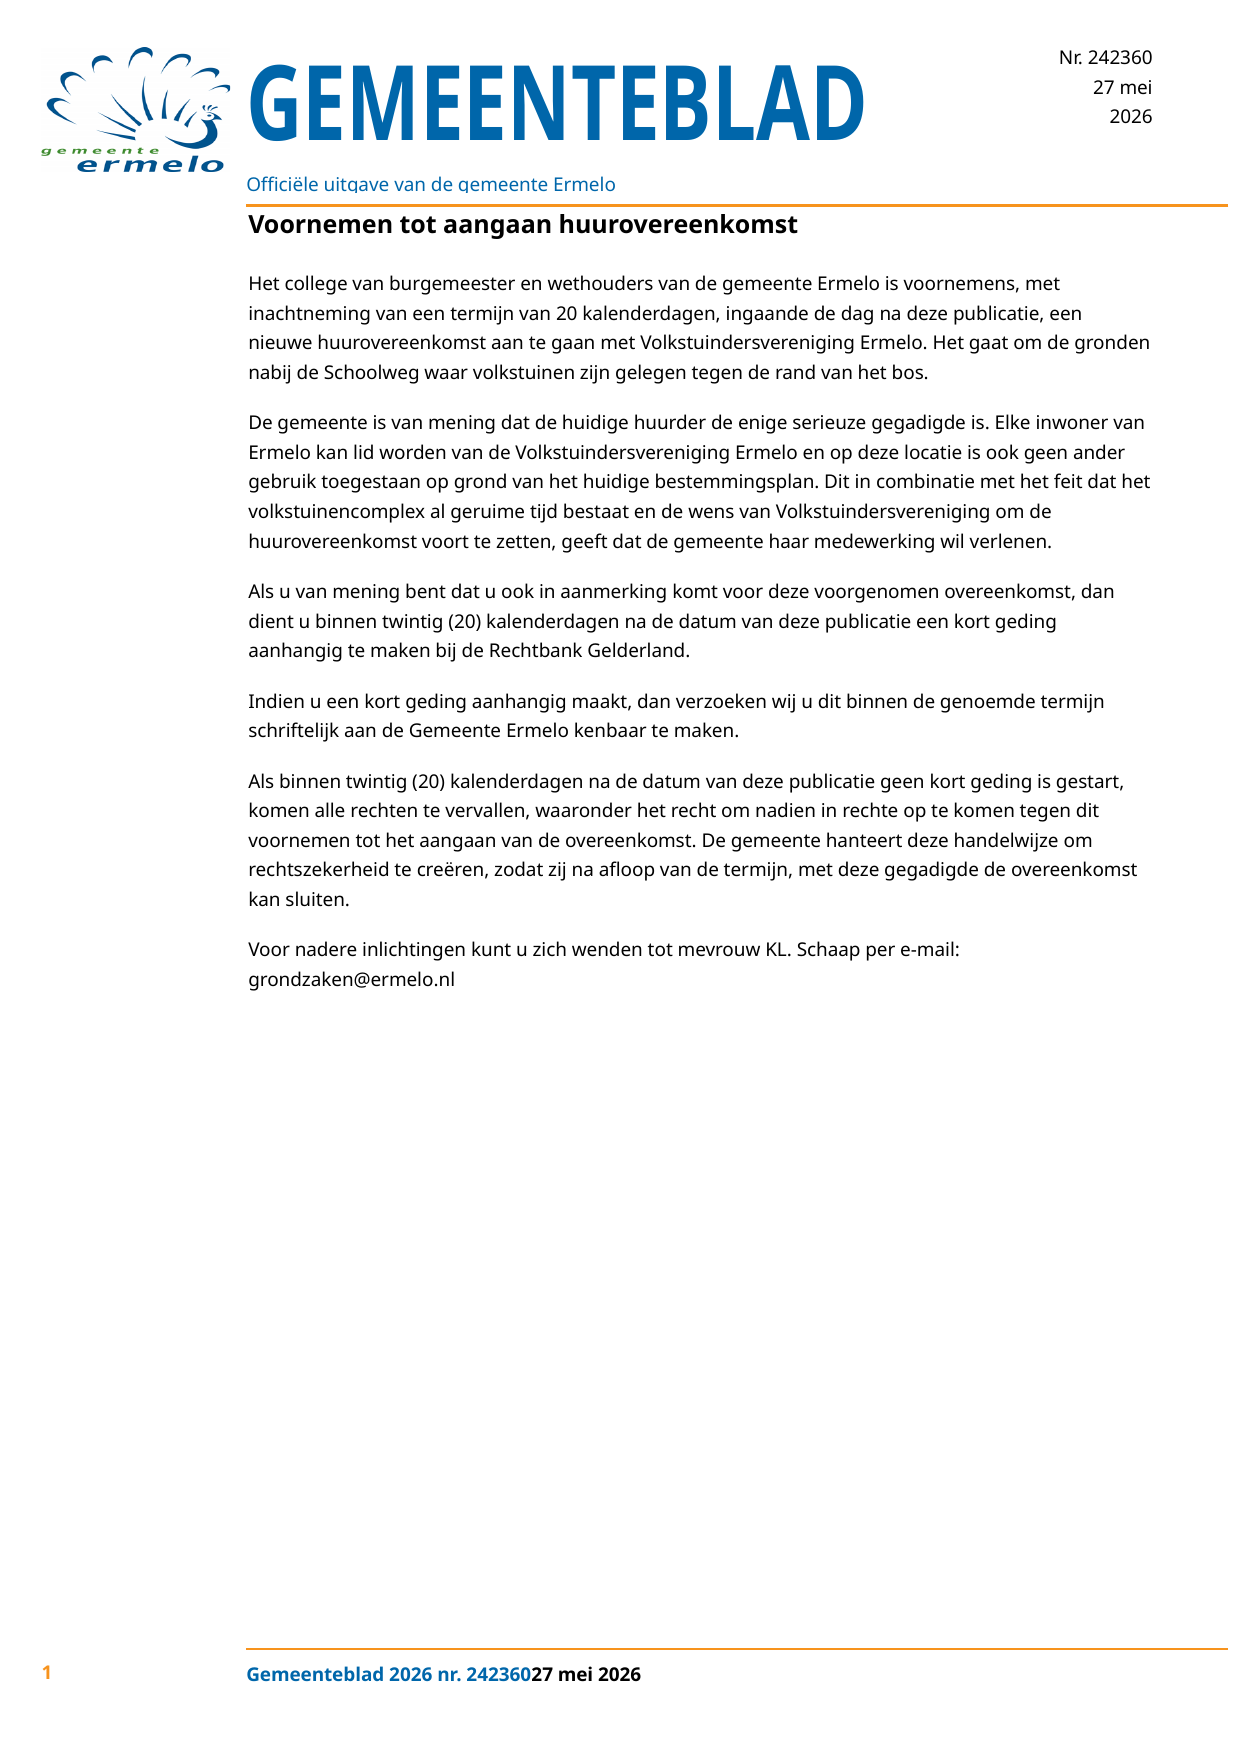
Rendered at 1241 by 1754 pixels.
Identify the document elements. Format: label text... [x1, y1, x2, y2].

text Als binnen twintig (20) kalenderdagen na de datum van deze publicatie geen kort geding is gestart, komen alle rechten te vervallen, waaronder het recht om nadien in rechte op te komen tegen dit voornemen tot het aangaan van de overeenkomst. De gemeente hanteert deze handelwijze om rechtszekerheid te creëren, zodat zij na afloop van de termijn, met deze gegadigde de overeenkomst kan sluiten. [248, 768, 1152, 912]
text Als u van mening bent dat u ook in aanmerking komt voor deze voorgenomen overeenkomst, dan dient u binnen twintig (20) kalenderdagen na de datum van deze publicatie een kort geding aanhangig te maken bij de Rechtbank Gelderland. [248, 578, 1152, 663]
text Voornemen tot aangaan huurovereenkomst [248, 207, 1152, 241]
text Indien u een kort geding aanhangig maakt, dan verzoeken wij u dit binnen de genoemde termijn schriftelijk aan de Gemeente Ermelo kenbaar te maken. [248, 688, 1152, 743]
text De gemeente is van mening dat de huidige huurder de enige serieuze gegadigde is. Elke inwoner van Ermelo kan lid worden van de Volkstuindersvereniging Ermelo en op deze locatie is ook geen ander gebruik toegestaan op grond van het huidige bestemmingsplan. Dit in combinatie met het feit dat het volkstuinencomplex al geruime tijd bestaat en de wens van Volkstuindersvereniging om de huurovereenkomst voort te zetten, geeft dat de gemeente haar medewerking wil verlenen. [248, 409, 1152, 553]
text Het college van burgemeester en wethouders van de gemeente Ermelo is voornemens, met inachtneming van een termijn van 20 kalenderdagen, ingaande de dag na deze publicatie, een nieuwe huurovereenkomst aan te gaan met Volkstuindersvereniging Ermelo. Het gaat om de gronden nabij de Schoolweg waar volkstuinen zijn gelegen tegen de rand van het bos. [248, 270, 1152, 385]
picture [41, 47, 231, 172]
text Voor nadere inlichtingen kunt u zich wenden tot mevrouw KL. Schaap per e-mail: grondzaken@ermelo.nl [248, 937, 1152, 992]
